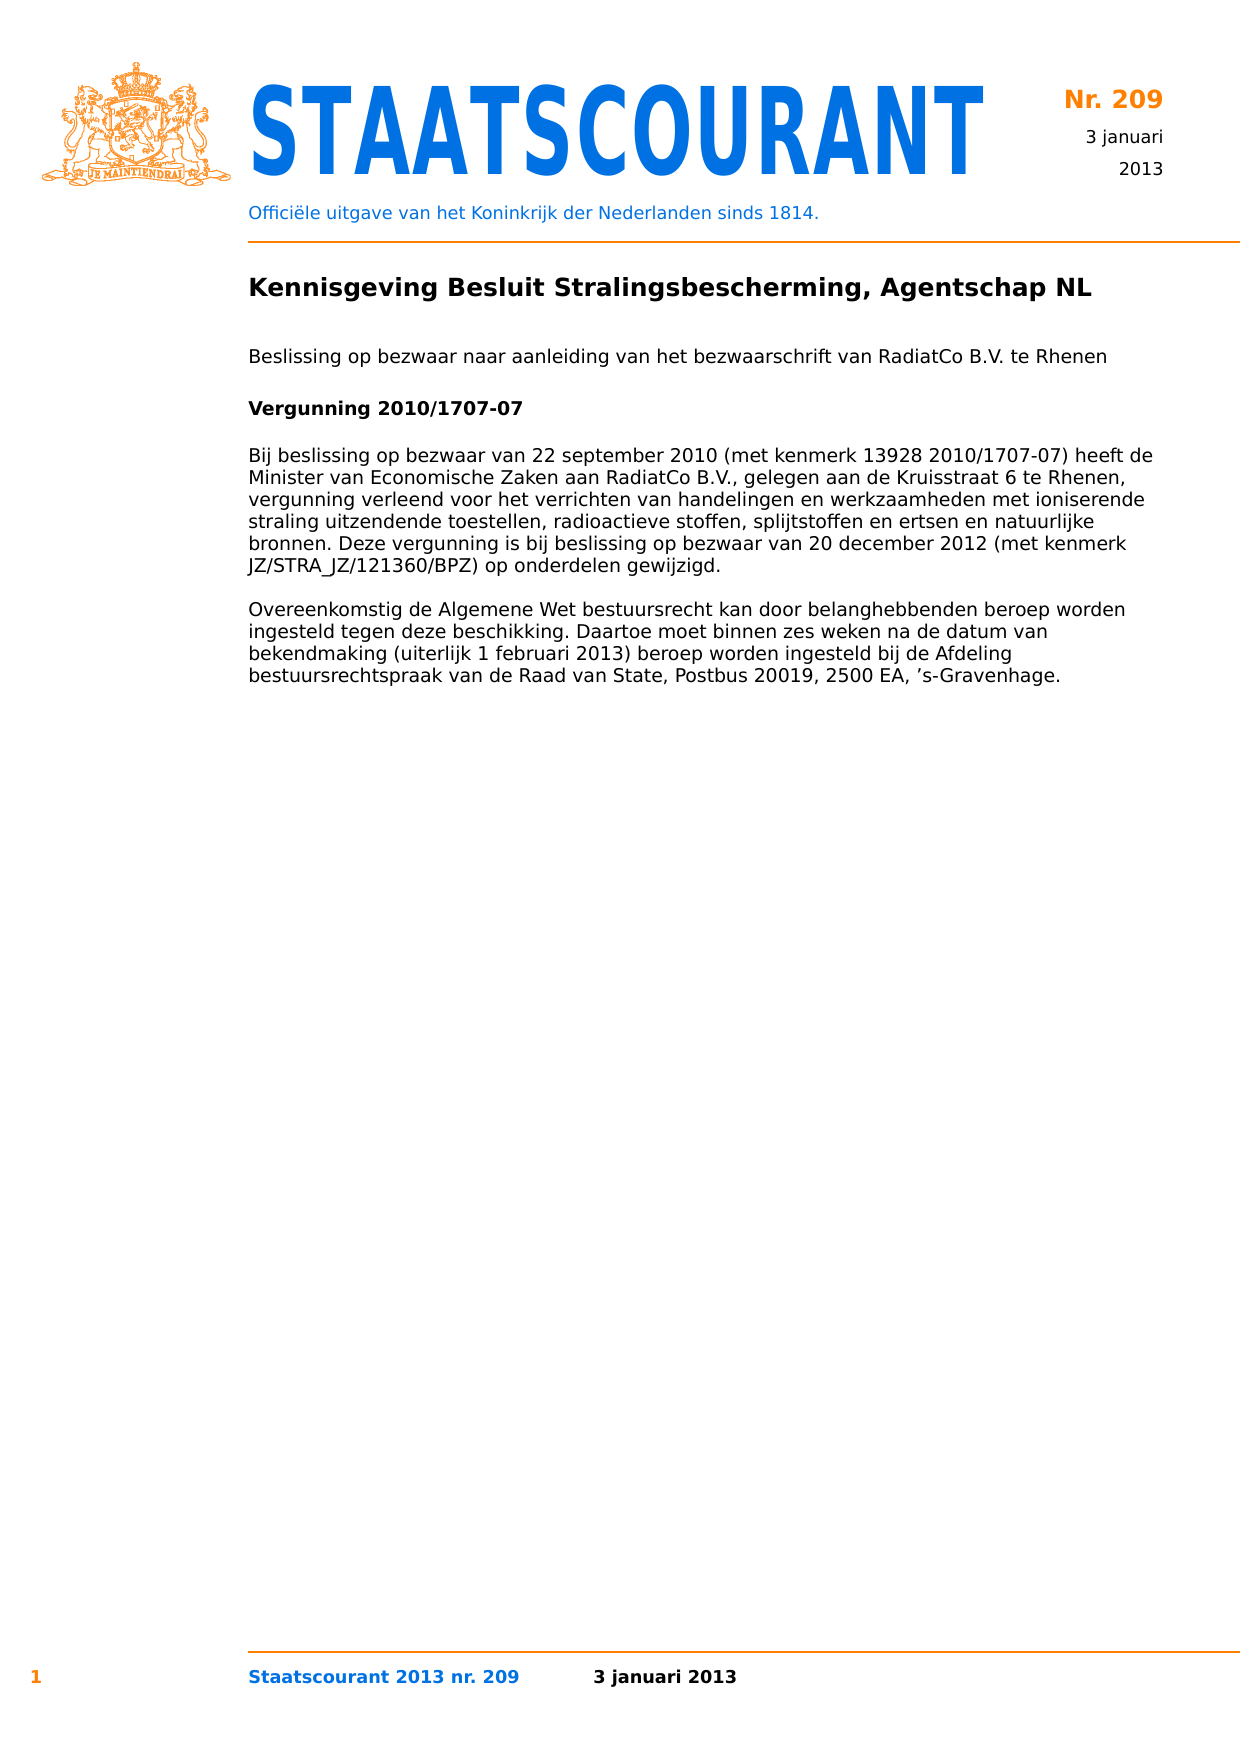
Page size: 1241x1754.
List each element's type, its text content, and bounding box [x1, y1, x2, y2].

table_header [25, 62, 248, 241]
text Beslissing op bezwaar naar aanleiding van het bezwaarschrift van RadiatCo B.V. te Rhenen [248, 346, 1163, 368]
table_header Nr. 209 [998, 62, 1240, 121]
table_cell 2013 [998, 153, 1240, 203]
table_header STAATSCOURANT [248, 62, 998, 203]
table_cell 3 januari [998, 121, 1240, 153]
table_cell Officiële uitgave van het Koninkrijk der Nederlanden sinds 1814. [248, 203, 1240, 241]
text Bij beslissing op bezwaar van 22 september 2010 (met kenmerk 13928 2010/1707-07) heeft de Minister van Economische Zaken aan RadiatCo B.V., gelegen aan de Kruisstraat 6 te Rhenen, vergunning verleend voor het verrichten van handelingen en werkzaamheden met ioniserende straling uitzendende toestellen, radioactieve stoffen, splijtstoffen en ertsen en natuurlijke bronnen. Deze vergunning is bij beslissing op bezwaar van 20 december 2012 (met kenmerk JZ/STRA_JZ/121360/BPZ) op onderdelen gewijzigd. [248, 445, 1163, 577]
text Overeenkomstig de Algemene Wet bestuursrecht kan door belanghebbenden beroep worden ingesteld tegen deze beschikking. Daartoe moet binnen zes weken na de datum van bekendmaking (uiterlijk 1 februari 2013) beroep worden ingesteld bij de Afdeling bestuursrechtspraak van de Raad van State, Postbus 20019, 2500 EA, ’s-Gravenhage. [248, 599, 1163, 687]
picture [41, 62, 231, 186]
subtitle Vergunning 2010/1707-07 [248, 398, 1163, 420]
subtitle Kennisgeving Besluit Stralingsbescherming, Agentschap NL [248, 273, 1163, 302]
